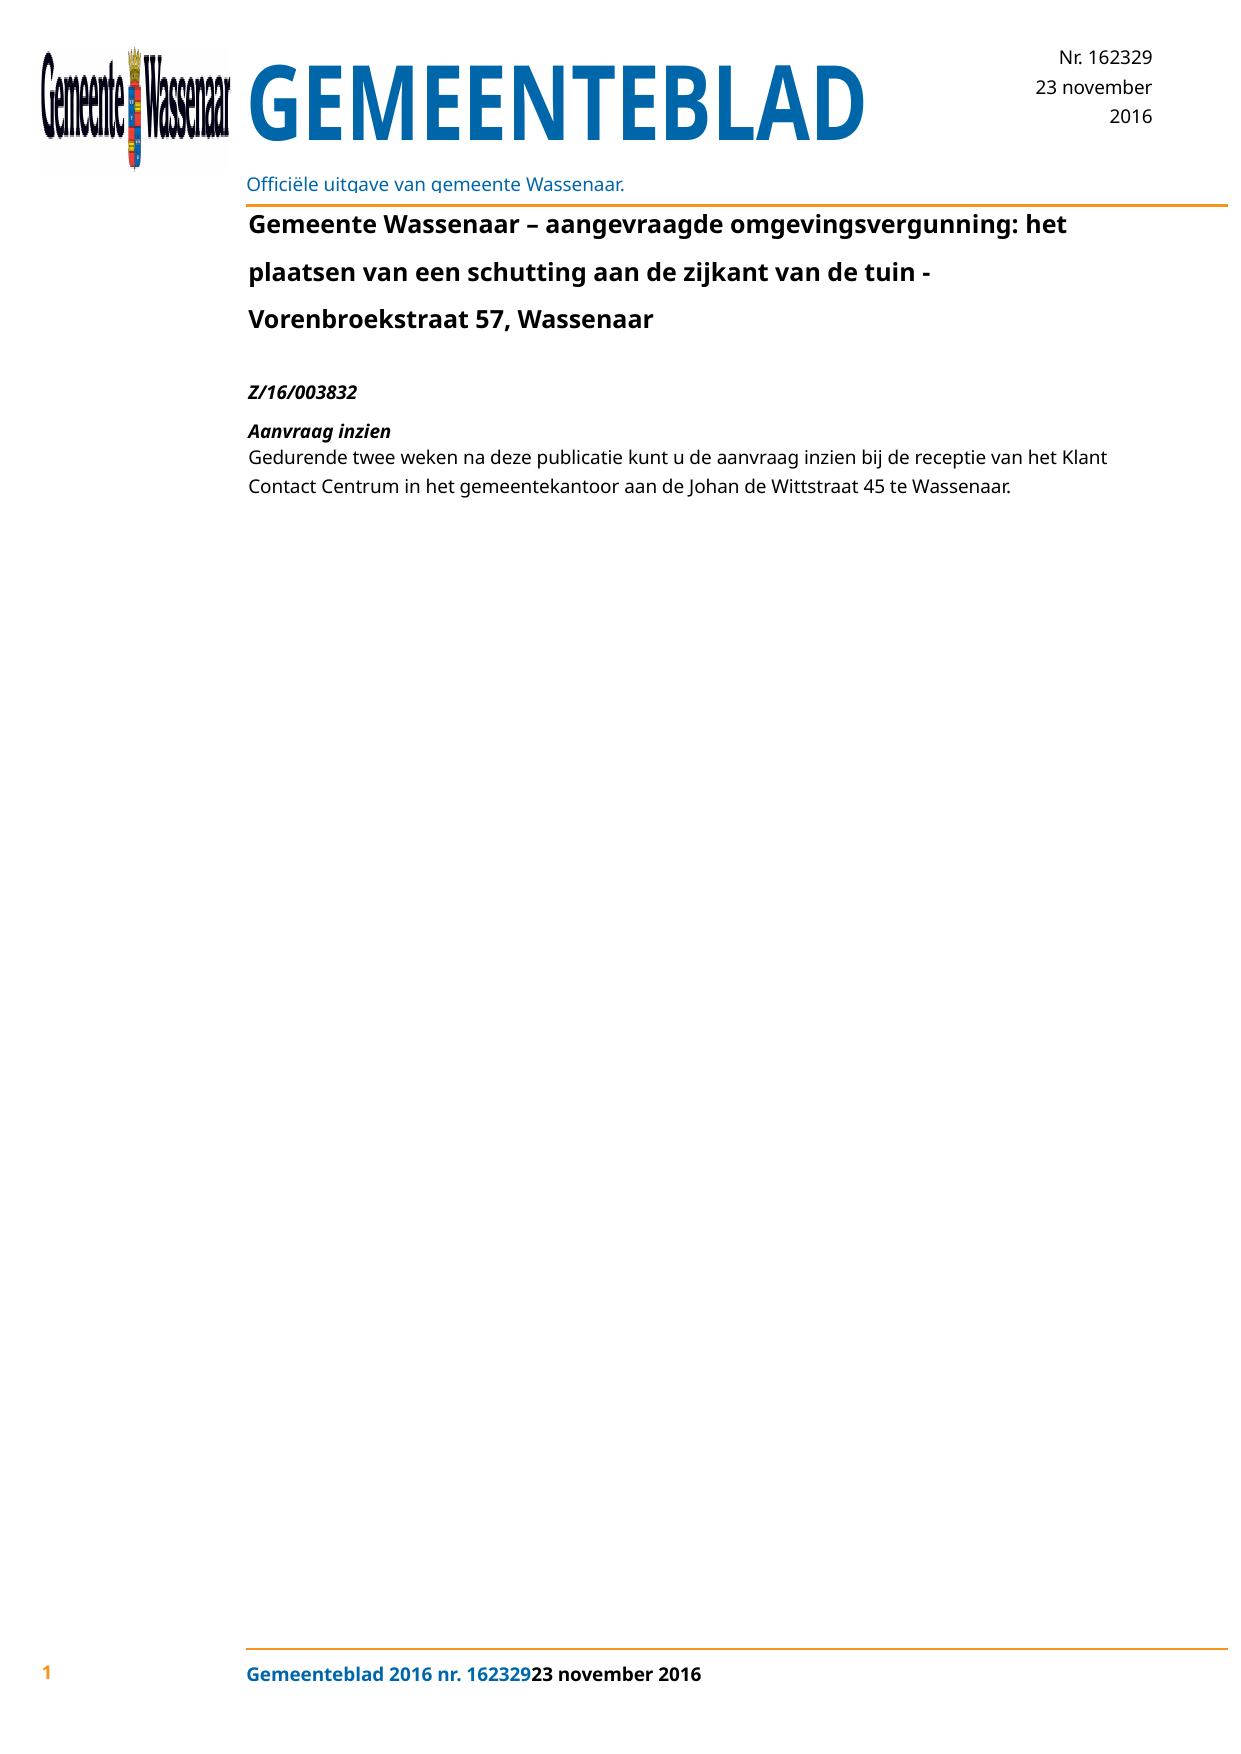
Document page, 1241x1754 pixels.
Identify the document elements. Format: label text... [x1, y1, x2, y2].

text Gemeente Wassenaar – aangevraagde omgevingsvergunning: het plaatsen van een schutting aan de zijkant van de tuin - Vorenbroekstraat 57, Wassenaar [248, 207, 1152, 336]
text Gedurende twee weken na deze publicatie kunt u de aanvraag inzien bij de receptie van het Klant Contact Centrum in het gemeentekantoor aan de Johan de Wittstraat 45 te Wassenaar. [248, 444, 1152, 499]
text Z/16/003832 [248, 379, 1152, 405]
picture [41, 47, 231, 172]
text Aanvraag inzien [248, 418, 1152, 444]
